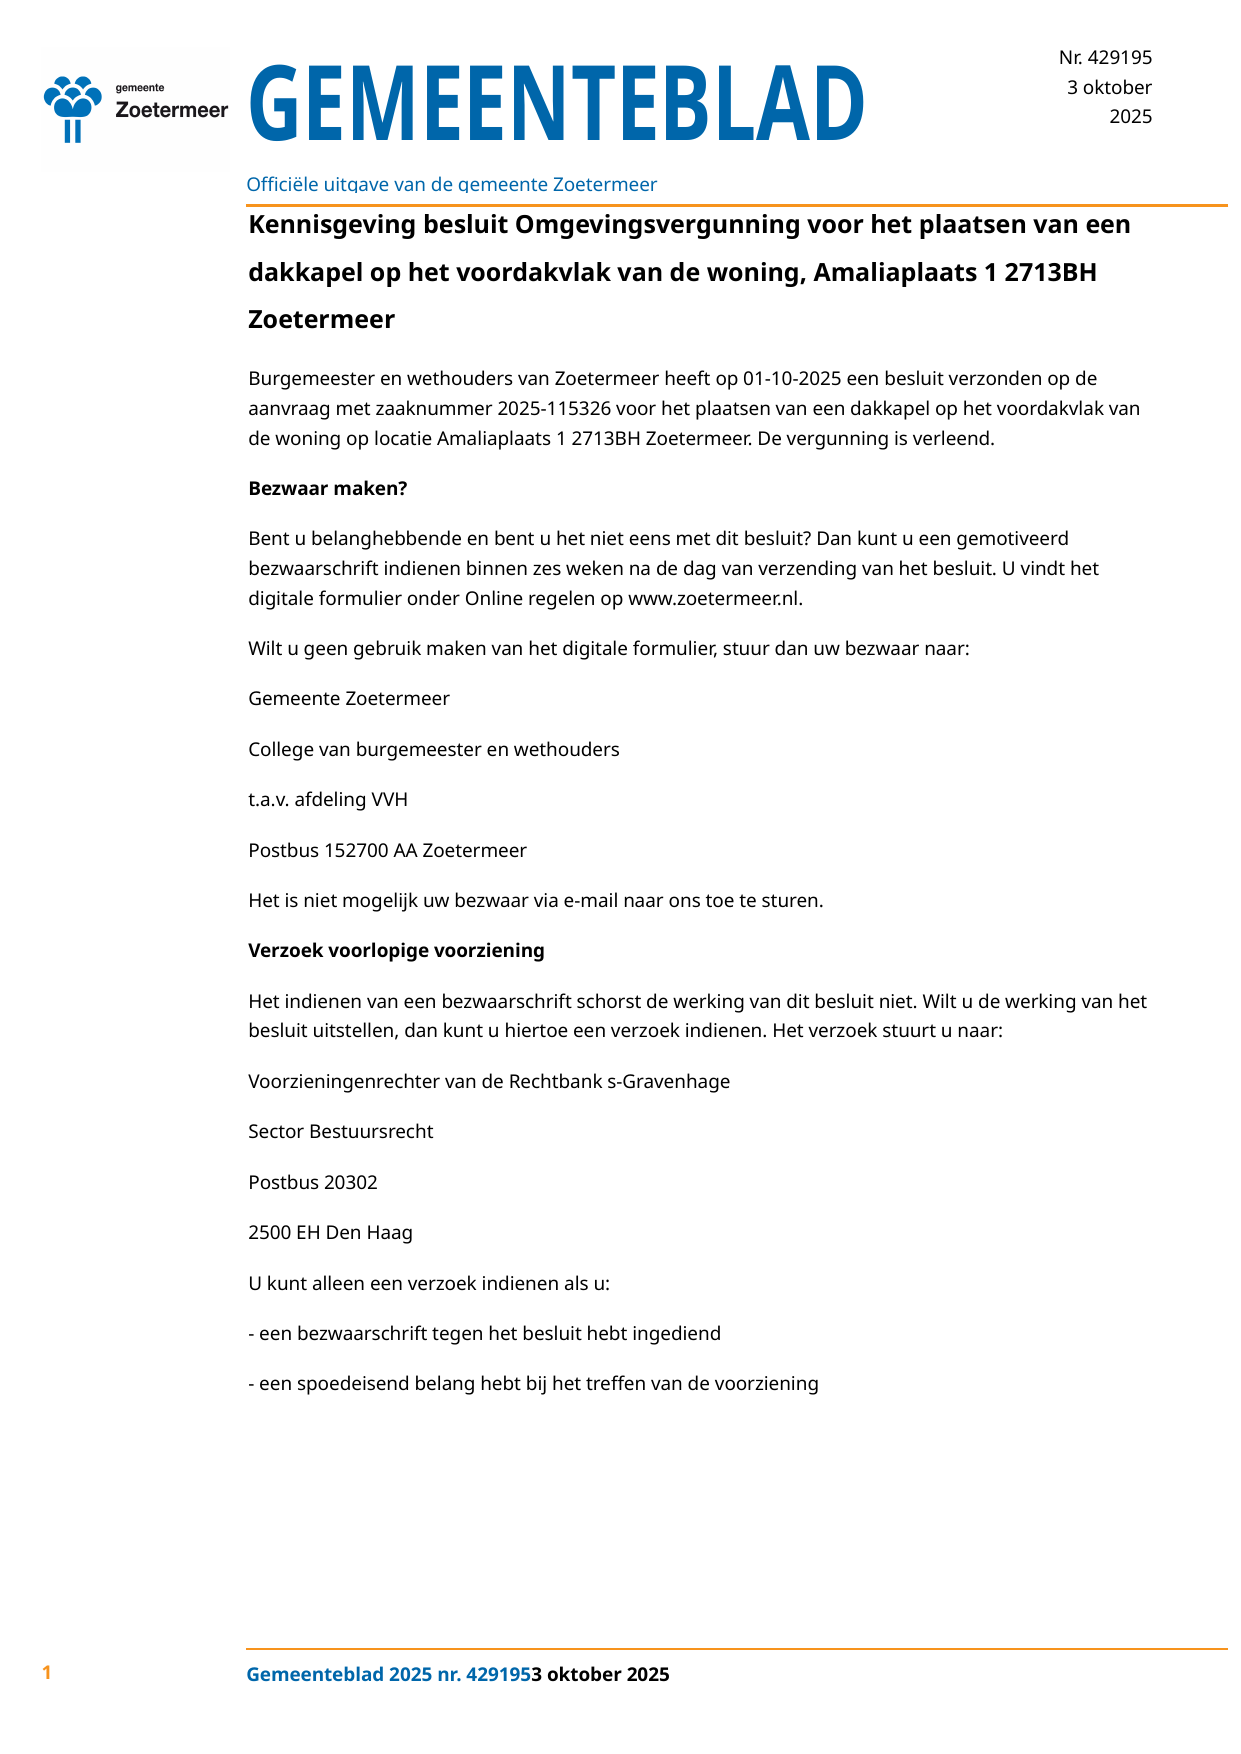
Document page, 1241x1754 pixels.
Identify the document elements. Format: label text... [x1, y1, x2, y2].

text Sector Bestuursrecht [248, 1118, 1152, 1144]
text Burgemeester en wethouders van Zoetermeer heeft op 01-10-2025 een besluit verzonden op de aanvraag met zaaknummer 2025-115326 voor het plaatsen van een dakkapel op het voordakvlak van de woning op locatie Amaliaplaats 1 2713BH Zoetermeer. De vergunning is verleend. [248, 366, 1152, 450]
text t.a.v. afdeling VVH [248, 786, 1152, 812]
text Wilt u geen gebruik maken van het digitale formulier, stuur dan uw bezwaar naar: [248, 635, 1152, 661]
text U kunt alleen een verzoek indienen als u: [248, 1270, 1152, 1295]
text - een spoedeisend belang hebt bij het treffen van de voorziening [248, 1371, 1152, 1396]
text 2500 EH Den Haag [248, 1219, 1152, 1245]
text Het indienen van een bezwaarschrift schorst de werking van dit besluit niet. Wilt u de werking van het besluit uitstellen, dan kunt u hiertoe een verzoek indienen. Het verzoek stuurt u naar: [248, 988, 1152, 1043]
text Postbus 20302 [248, 1169, 1152, 1194]
text Postbus 152700 AA Zoetermeer [248, 837, 1152, 862]
text Het is niet mogelijk uw bezwaar via e-mail naar ons toe te sturen. [248, 887, 1152, 913]
text - een bezwaarschrift tegen het besluit hebt ingediend [248, 1320, 1152, 1346]
text Gemeente Zoetermeer [248, 686, 1152, 711]
text Voorzieningenrechter van de Rechtbank s-Gravenhage [248, 1068, 1152, 1094]
text Bezwaar maken? [248, 475, 1152, 501]
picture [41, 47, 231, 172]
text College van burgemeester en wethouders [248, 736, 1152, 762]
text Bent u belanghebbende en bent u het niet eens met dit besluit? Dan kunt u een gemotiveerd bezwaarschrift indienen binnen zes weken na de dag van verzending van het besluit. U vindt het digitale formulier onder Online regelen op www.zoetermeer.nl. [248, 526, 1152, 610]
text Verzoek voorlopige voorziening [248, 938, 1152, 963]
text Kennisgeving besluit Omgevingsvergunning voor het plaatsen van een dakkapel op het voordakvlak van de woning, Amaliaplaats 1 2713BH Zoetermeer [248, 207, 1152, 336]
